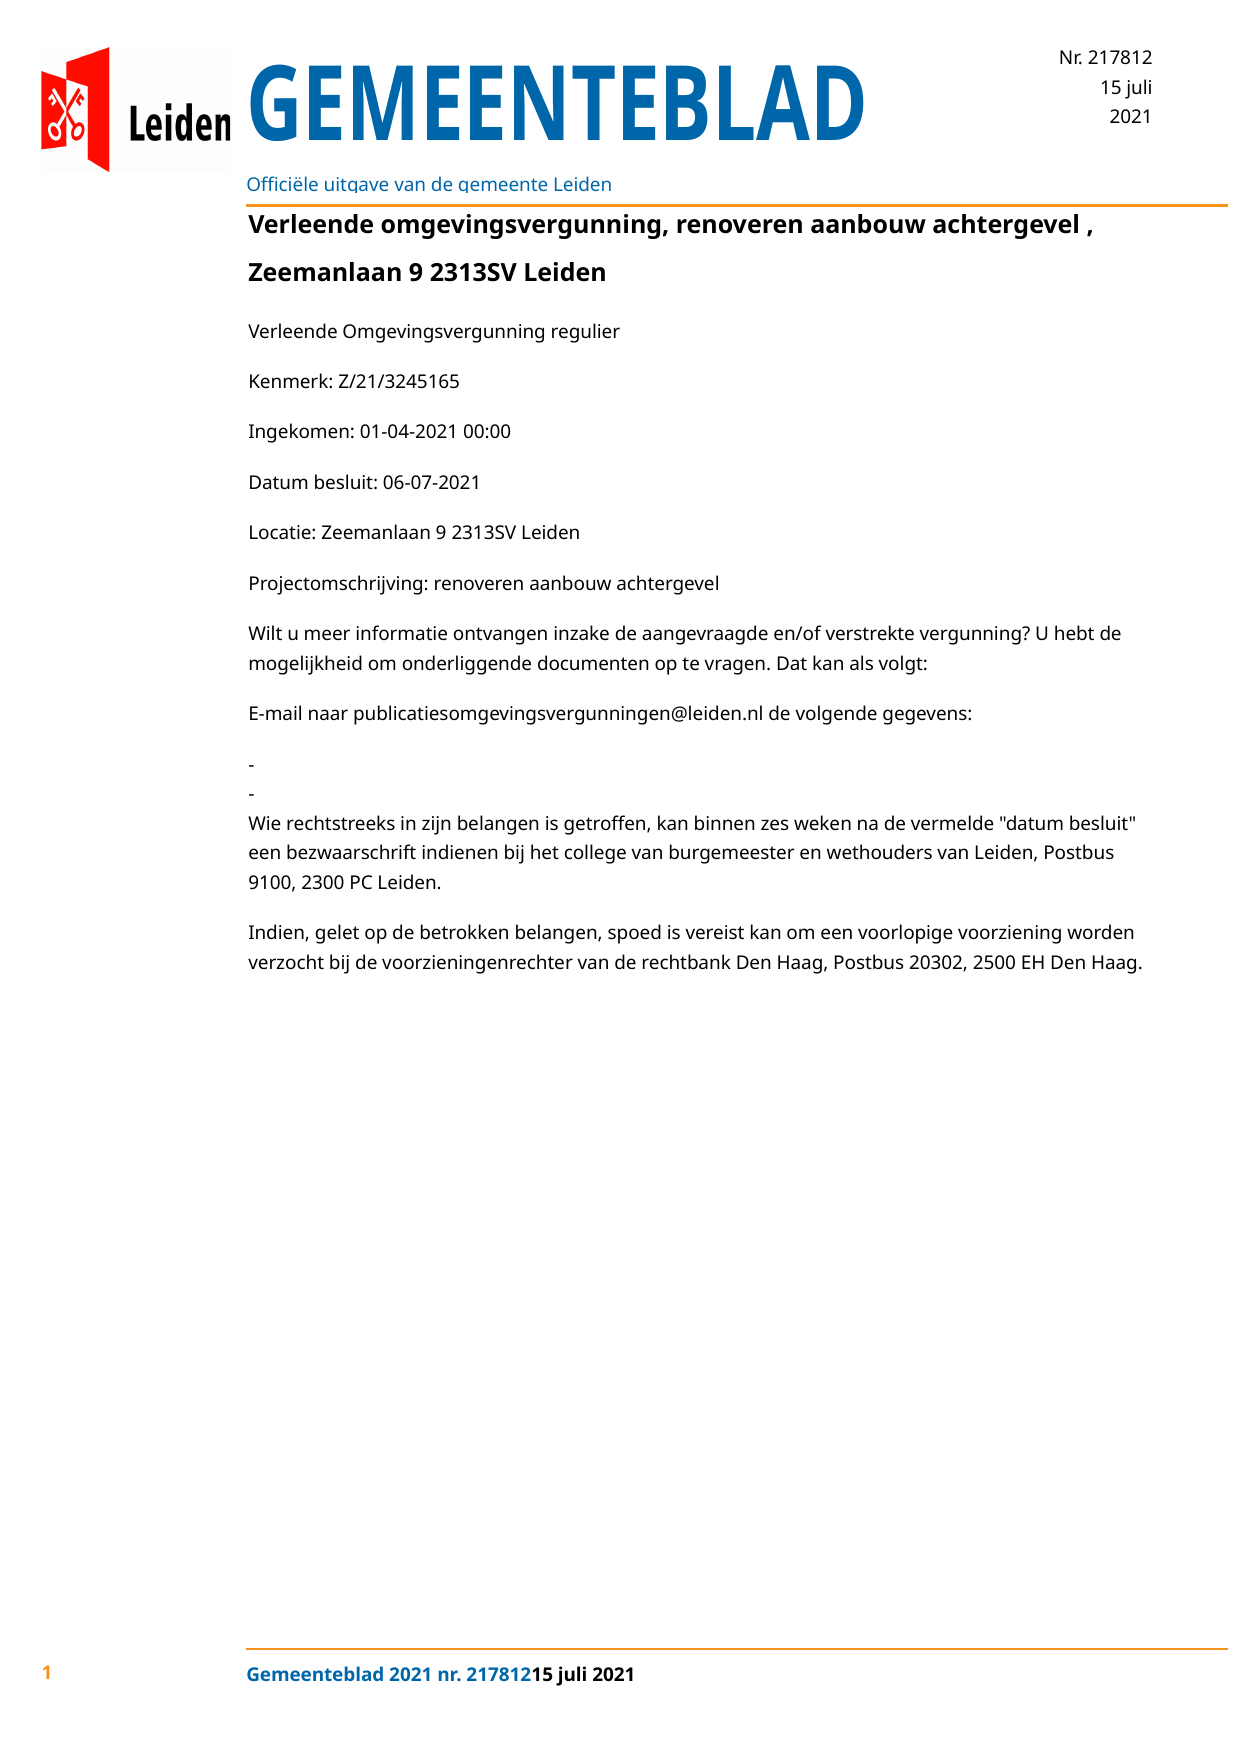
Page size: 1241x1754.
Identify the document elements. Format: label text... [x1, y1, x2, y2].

picture [41, 47, 231, 172]
text Projectomschrijving: renoveren aanbouw achtergevel [248, 570, 1152, 596]
text Wilt u meer informatie ontvangen inzake de aangevraagde en/of verstrekte vergunning? U hebt de mogelijkheid om onderliggende documenten op te vragen. Dat kan als volgt: [248, 620, 1152, 676]
text Datum besluit: 06-07-2021 [248, 469, 1152, 495]
text Ingekomen: 01-04-2021 00:00 [248, 419, 1152, 444]
text Verleende Omgevingsvergunning regulier [248, 318, 1152, 344]
text Wie rechtstreeks in zijn belangen is getroffen, kan binnen zes weken na de vermelde "datum besluit" een bezwaarschrift indienen bij het college van burgemeester en wethouders van Leiden, Postbus 9100, 2300 PC Leiden. [248, 810, 1152, 895]
text Indien, gelet op de betrokken belangen, spoed is vereist kan om een voorlopige voorziening worden verzocht bij de voorzieningenrechter van de rechtbank Den Haag, Postbus 20302, 2500 EH Den Haag. [248, 919, 1152, 975]
text Locatie: Zeemanlaan 9 2313SV Leiden [248, 519, 1152, 545]
text Kenmerk: Z/21/3245165 [248, 368, 1152, 394]
text Verleende omgevingsvergunning, renoveren aanbouw achtergevel , Zeemanlaan 9 2313SV Leiden [248, 207, 1152, 288]
text E-mail naar publicatiesomgevingsvergunningen@leiden.nl de volgende gegevens: [248, 700, 1152, 726]
